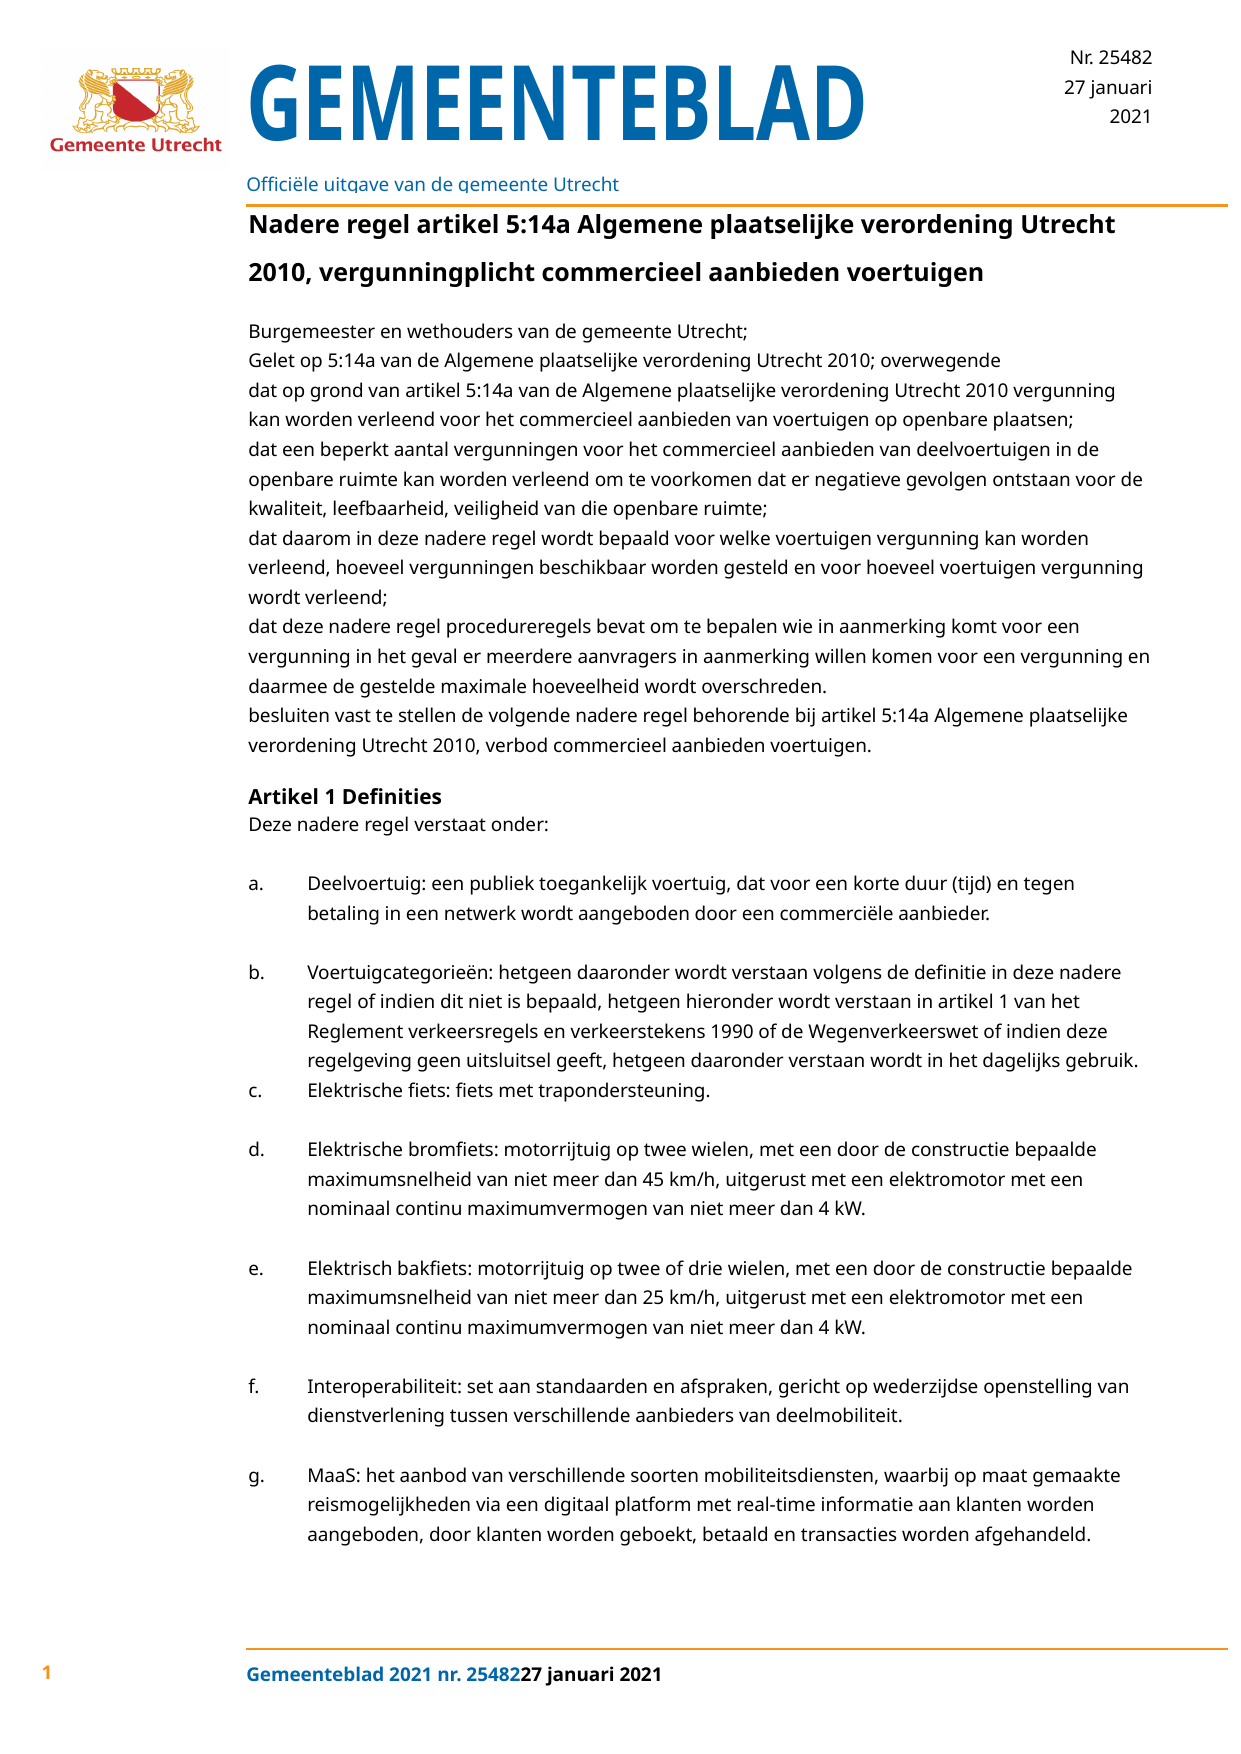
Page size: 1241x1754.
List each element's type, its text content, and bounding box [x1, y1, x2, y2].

text Artikel 1 Definities [248, 782, 1152, 811]
text dat een beperkt aantal vergunningen voor het commercieel aanbieden van deelvoertuigen in de openbare ruimte kan worden verleend om te voorkomen dat er negatieve gevolgen ontstaan voor de kwaliteit, leefbaarheid, veiligheid van die openbare ruimte; [248, 436, 1152, 521]
text dat daarom in deze nadere regel wordt bepaald voor welke voertuigen vergunning kan worden verleend, hoeveel vergunningen beschikbaar worden gesteld en voor hoeveel voertuigen vergunning wordt verleend; [248, 525, 1152, 610]
picture [41, 47, 231, 172]
text dat op grond van artikel 5:14a van de Algemene plaatselijke verordening Utrecht 2010 vergunning kan worden verleend voor het commercieel aanbieden van voertuigen op openbare plaatsen; [248, 377, 1152, 432]
text dat deze nadere regel procedureregels bevat om te bepalen wie in aanmerking komt voor een vergunning in het geval er meerdere aanvragers in aanmerking willen komen voor een vergunning en daarmee de gestelde maximale hoeveelheid wordt overschreden. [248, 614, 1152, 699]
text Nadere regel artikel 5:14a Algemene plaatselijke verordening Utrecht 2010, vergunningplicht commercieel aanbieden voertuigen [248, 207, 1152, 288]
text besluiten vast te stellen de volgende nadere regel behorende bij artikel 5:14a Algemene plaatselijke verordening Utrecht 2010, verbod commercieel aanbieden voertuigen. [248, 702, 1152, 758]
list Elektrische bromfiets: motorrijtuig op twee wielen, met een door de constructie bepaalde maximumsnelheid van niet meer dan 45 km/h, uitgerust met een elektromotor met een nominaal continu maximumvermogen van niet meer dan 4 kW. [248, 1136, 1152, 1221]
list Voertuigcategorieën: hetgeen daaronder wordt verstaan volgens de definitie in deze nadere regel of indien dit niet is bepaald, hetgeen hieronder wordt verstaan in artikel 1 van het Reglement verkeersregels en verkeerstekens 1990 of de Wegenverkeerswet of indien deze regelgeving geen uitsluitsel geeft, hetgeen daaronder verstaan wordt in het dagelijks gebruik. [248, 959, 1152, 1073]
text Burgemeester en wethouders van de gemeente Utrecht; [248, 318, 1152, 344]
text Gelet op 5:14a van de Algemene plaatselijke verordening Utrecht 2010; overwegende [248, 347, 1152, 373]
list Interoperabiliteit: set aan standaarden en afspraken, gericht op wederzijdse openstelling van dienstverlening tussen verschillende aanbieders van deelmobiliteit. [248, 1373, 1152, 1428]
text Deze nadere regel verstaat onder: [248, 811, 1152, 837]
list Elektrische fiets: fiets met trapondersteuning. [248, 1077, 1152, 1103]
list Deelvoertuig: een publiek toegankelijk voertuig, dat voor een korte duur (tijd) en tegen betaling in een netwerk wordt aangeboden door een commerciële aanbieder. [248, 870, 1152, 925]
list Elektrisch bakfiets: motorrijtuig op twee of drie wielen, met een door de constructie bepaalde maximumsnelheid van niet meer dan 25 km/h, uitgerust met een elektromotor met een nominaal continu maximumvermogen van niet meer dan 4 kW. [248, 1255, 1152, 1339]
list MaaS: het aanbod van verschillende soorten mobiliteitsdiensten, waarbij op maat gemaakte reismogelijkheden via een digitaal platform met real-time informatie aan klanten worden aangeboden, door klanten worden geboekt, betaald en transacties worden afgehandeld. [248, 1462, 1152, 1547]
